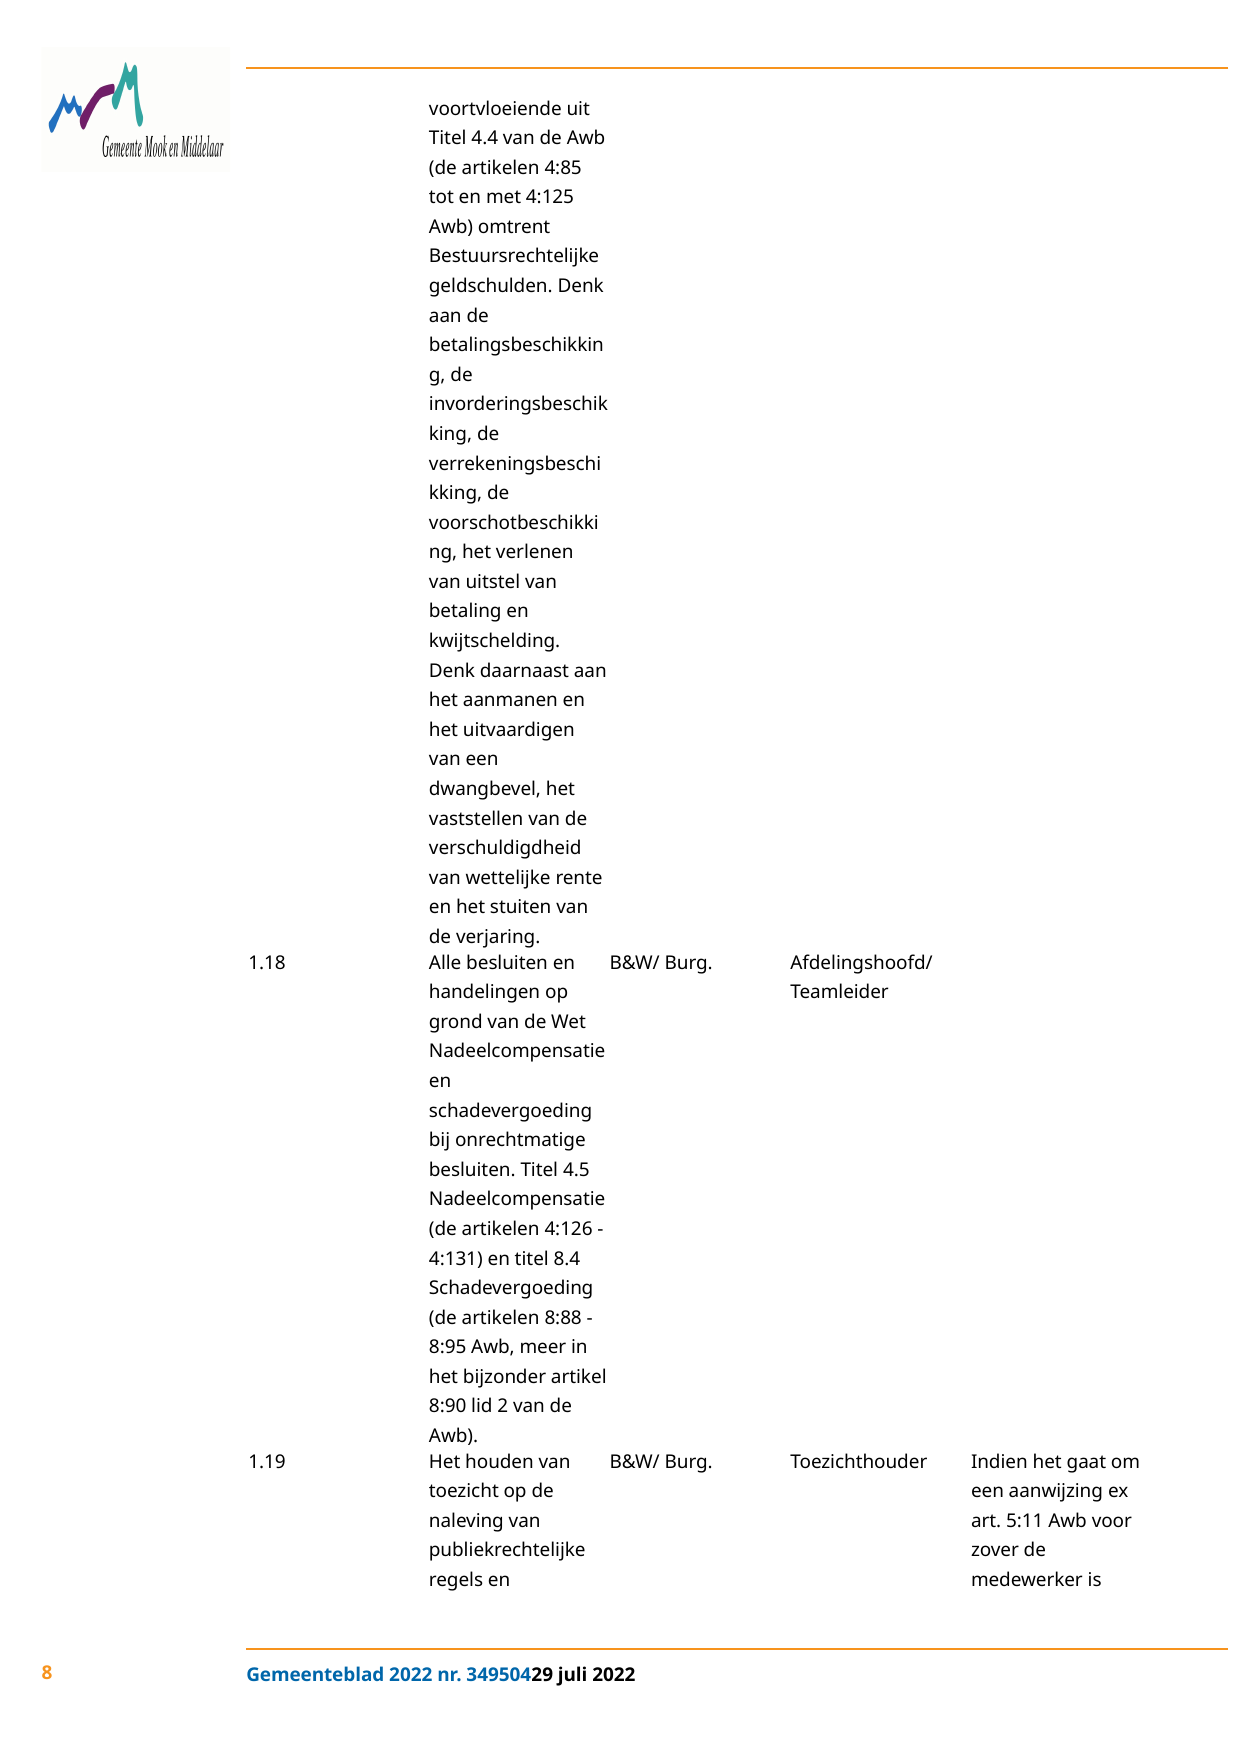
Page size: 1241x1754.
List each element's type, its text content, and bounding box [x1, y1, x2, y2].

table_cell 1.19 [248, 1448, 429, 1592]
table_cell [971, 949, 1152, 1448]
table_cell Afdelingshoofd/Teamleider [790, 949, 971, 1448]
table_cell Het houden van toezicht op de naleving van publiekrechtelijke regels en [429, 1448, 609, 1592]
table_cell [971, 95, 1152, 949]
table_cell Toezichthouder [790, 1448, 971, 1592]
table_cell 1.18 [248, 949, 429, 1448]
table_cell voortvloeiende uit Titel 4.4 van de Awb (de artikelen 4:85 tot en met 4:125 Awb) omtrent Bestuursrechtelijke geldschulden. Denk aan de betalingsbeschikking, de invorderingsbeschikking, de verrekeningsbeschikking, de voorschotbeschikking, het verlenen van uitstel van betaling en kwijtschelding. Denk daarnaast aan het aanmanen en het uitvaardigen van een dwangbevel, het vaststellen van de verschuldigdheid van wettelijke rente en het stuiten van de verjaring. [429, 95, 609, 949]
table_cell [790, 95, 971, 949]
table_cell Indien het gaat om een aanwijzing ex art. 5:11 Awb voor zover de medewerker is [971, 1448, 1152, 1592]
table_cell [609, 95, 790, 949]
picture [41, 47, 231, 172]
table_cell B&W/ Burg. [609, 949, 790, 1448]
table_cell Alle besluiten en handelingen op grond van de Wet Nadeelcompensatie en schadevergoeding bij onrechtmatige besluiten. Titel 4.5 Nadeelcompensatie (de artikelen 4:126 - 4:131) en titel 8.4 Schadevergoeding (de artikelen 8:88 - 8:95 Awb, meer in het bijzonder artikel 8:90 lid 2 van de Awb). [429, 949, 609, 1448]
table_cell [248, 95, 429, 949]
table_cell B&W/ Burg. [609, 1448, 790, 1592]
